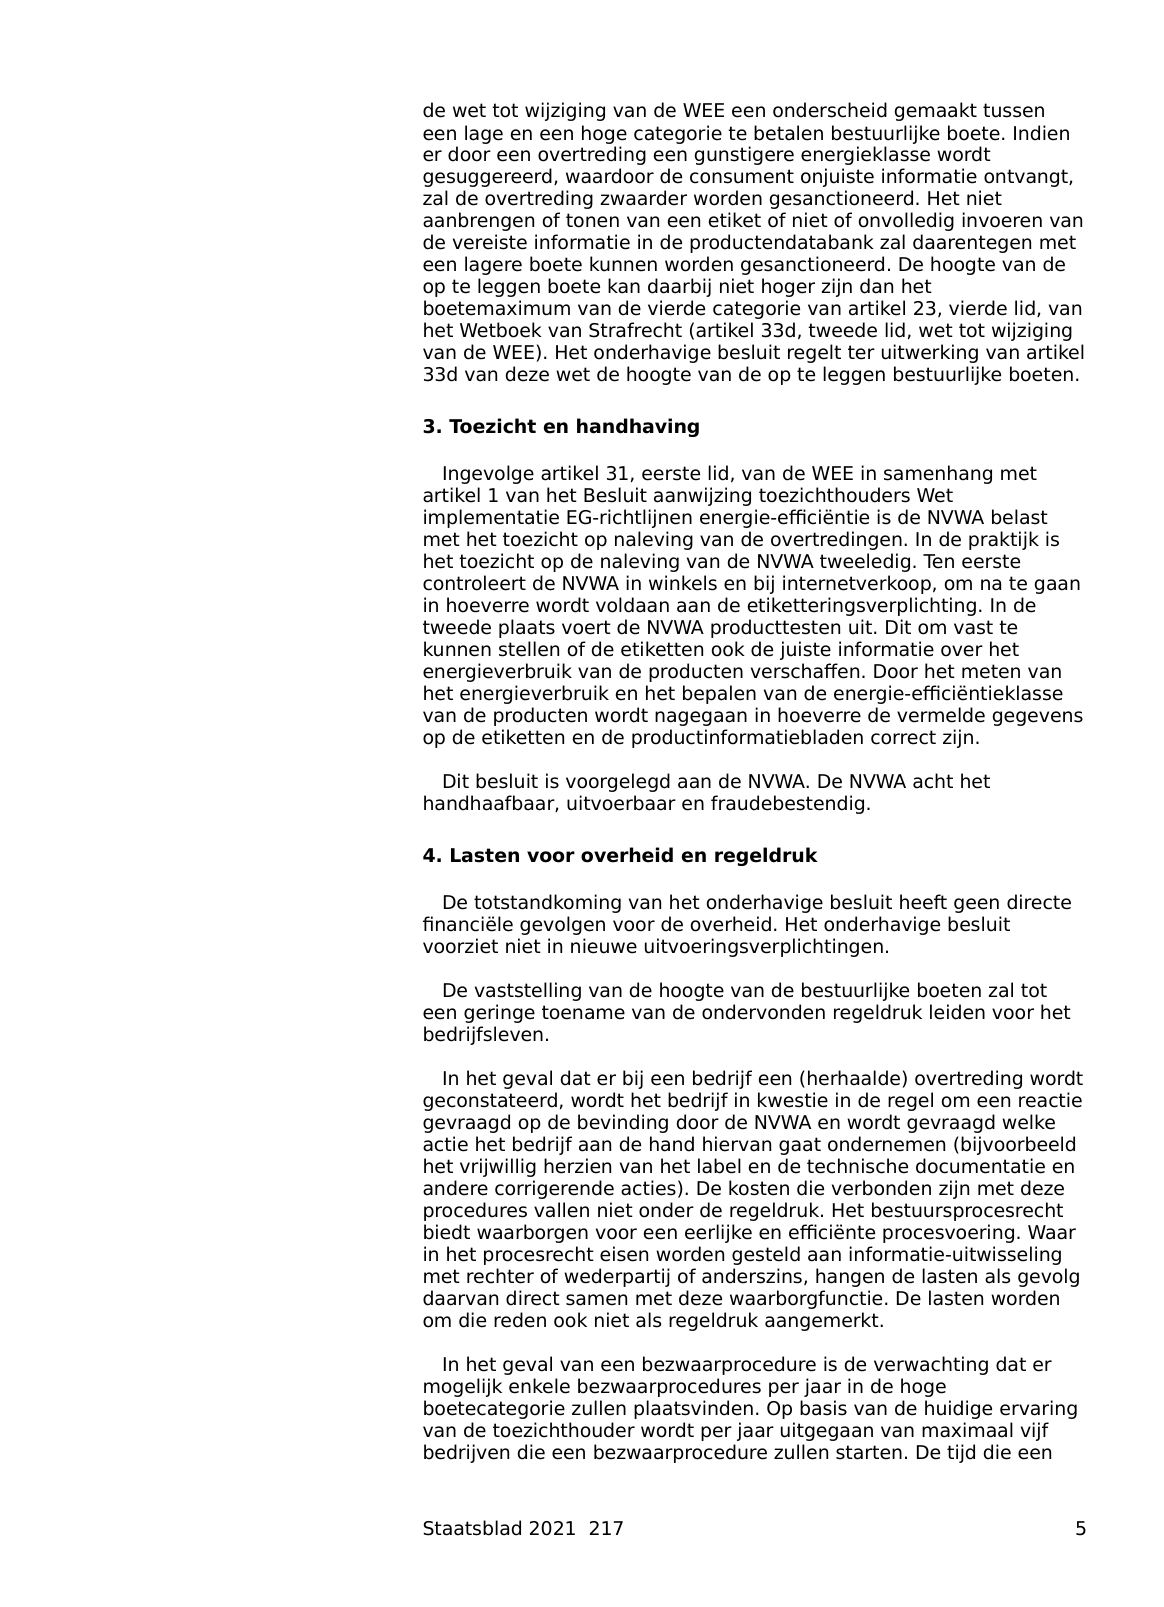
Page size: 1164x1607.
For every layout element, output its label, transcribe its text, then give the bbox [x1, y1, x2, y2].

subtitle 4. Lasten voor overheid en regeldruk [422, 845, 1087, 867]
text De totstandkoming van het onderhavige besluit heeft geen directe financiële gevolgen voor de overheid. Het onderhavige besluit voorziet niet in nieuwe uitvoeringsverplichtingen. [422, 892, 1087, 958]
text de wet tot wijziging van de WEE een onderscheid gemaakt tussen een lage en een hoge categorie te betalen bestuurlijke boete. Indien er door een overtreding een gunstigere energieklasse wordt gesuggereerd, waardoor de consument onjuiste informatie ontvangt, zal de overtreding zwaarder worden gesanctioneerd. Het niet aanbrengen of tonen van een etiket of niet of onvolledig invoeren van de vereiste informatie in de productendatabank zal daarentegen met een lagere boete kunnen worden gesanctioneerd. De hoogte van de op te leggen boete kan daarbij niet hoger zijn dan het boetemaximum van de vierde categorie van artikel 23, vierde lid, van het Wetboek van Strafrecht (artikel 33d, tweede lid, wet tot wijziging van de WEE). Het onderhavige besluit regelt ter uitwerking van artikel 33d van deze wet de hoogte van de op te leggen bestuurlijke boeten. [422, 100, 1087, 386]
text De vaststelling van de hoogte van de bestuurlijke boeten zal tot een geringe toename van de ondervonden regeldruk leiden voor het bedrijfsleven. [422, 980, 1087, 1046]
text In het geval dat er bij een bedrijf een (herhaalde) overtreding wordt geconstateerd, wordt het bedrijf in kwestie in de regel om een reactie gevraagd op de bevinding door de NVWA en wordt gevraagd welke actie het bedrijf aan de hand hiervan gaat ondernemen (bijvoorbeeld het vrijwillig herzien van het label en de technische documentatie en andere corrigerende acties). De kosten die verbonden zijn met deze procedures vallen niet onder de regeldruk. Het bestuursprocesrecht biedt waarborgen voor een eerlijke en efficiënte procesvoering. Waar in het procesrecht eisen worden gesteld aan informatie-uitwisseling met rechter of wederpartij of anderszins, hangen de lasten als gevolg daarvan direct samen met deze waarborgfunctie. De lasten worden om die reden ook niet als regeldruk aangemerkt. [422, 1068, 1087, 1332]
text Dit besluit is voorgelegd aan de NVWA. De NVWA acht het handhaafbaar, uitvoerbaar en fraudebestendig. [422, 771, 1087, 815]
text In het geval van een bezwaarprocedure is de verwachting dat er mogelijk enkele bezwaarprocedures per jaar in de hoge boetecategorie zullen plaatsvinden. Op basis van de huidige ervaring van de toezichthouder wordt per jaar uitgegaan van maximaal vijf bedrijven die een bezwaarprocedure zullen starten. De tijd die een [422, 1354, 1087, 1464]
text Ingevolge artikel 31, eerste lid, van de WEE in samenhang met artikel 1 van het Besluit aanwijzing toezichthouders Wet implementatie EG-richtlijnen energie-efficiëntie is de NVWA belast met het toezicht op naleving van de overtredingen. In de praktijk is het toezicht op de naleving van de NVWA tweeledig. Ten eerste controleert de NVWA in winkels en bij internetverkoop, om na te gaan in hoeverre wordt voldaan aan de etiketteringsverplichting. In de tweede plaats voert de NVWA producttesten uit. Dit om vast te kunnen stellen of de etiketten ook de juiste informatie over het energieverbruik van de producten verschaffen. Door het meten van het energieverbruik en het bepalen van de energie-efficiëntieklasse van de producten wordt nagegaan in hoeverre de vermelde gegevens op de etiketten en de productinformatiebladen correct zijn. [422, 463, 1087, 749]
subtitle 3. Toezicht en handhaving [422, 416, 1087, 438]
